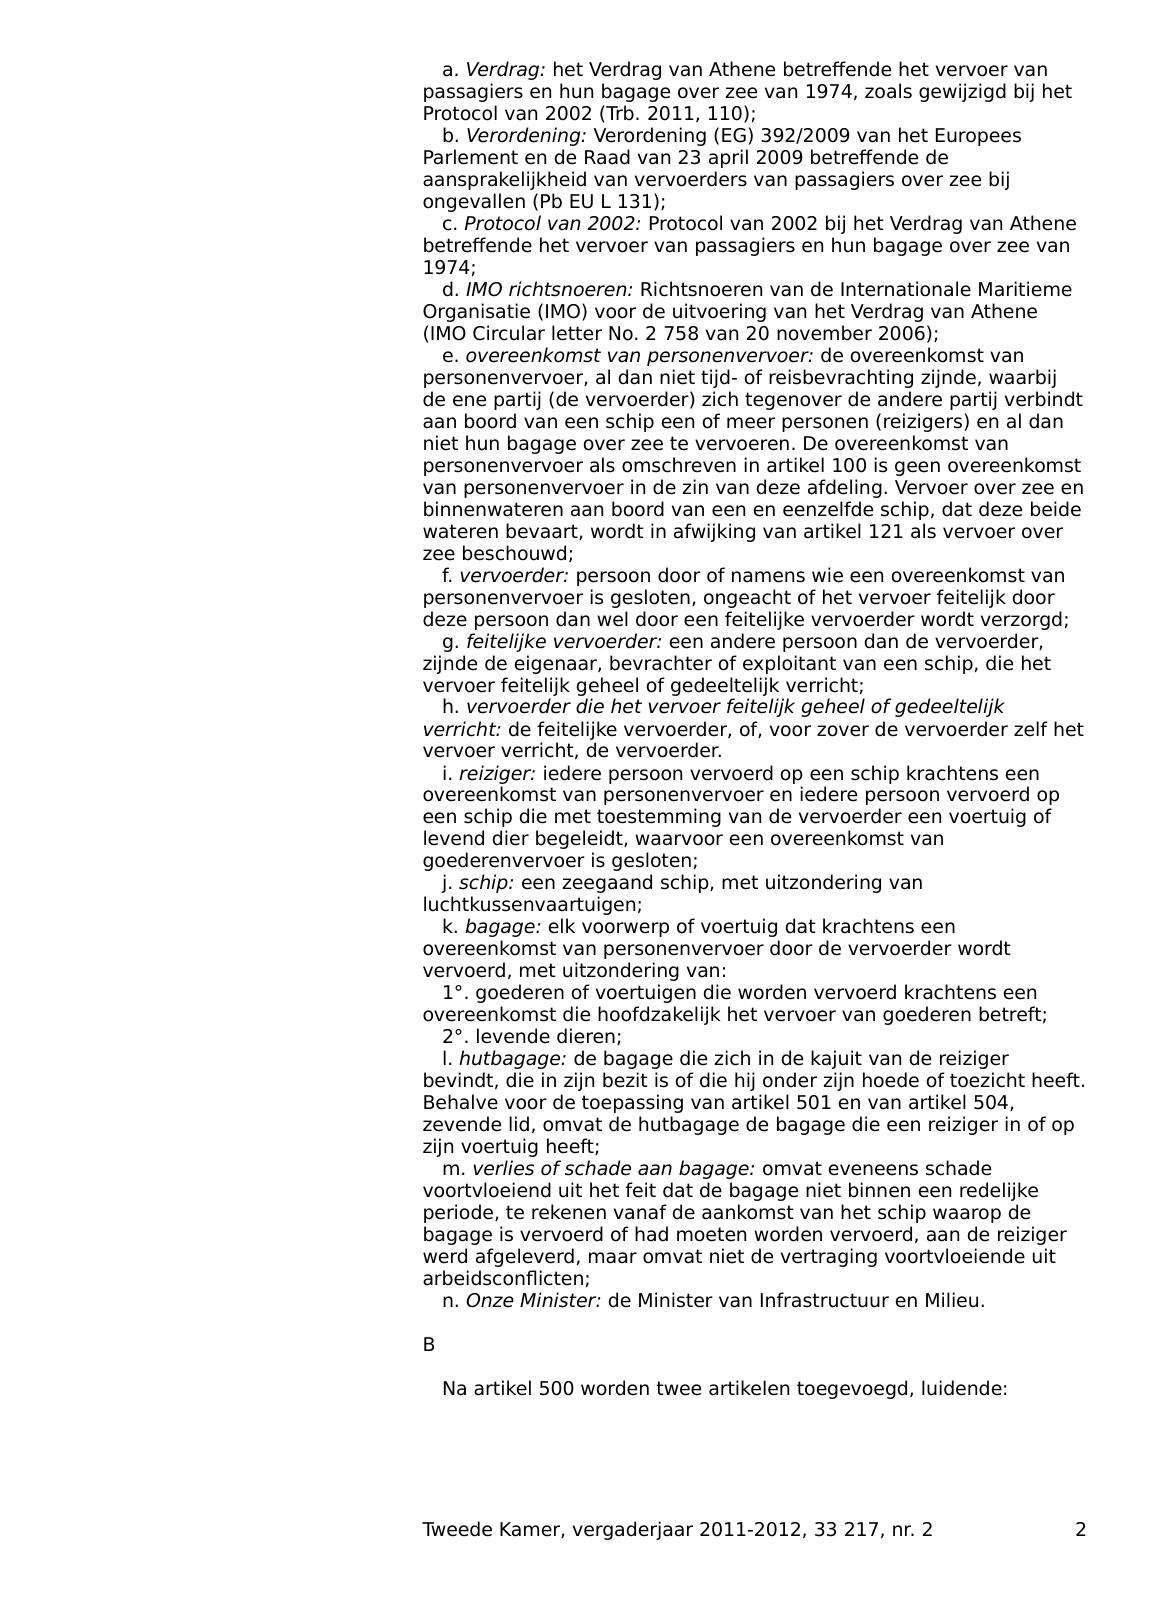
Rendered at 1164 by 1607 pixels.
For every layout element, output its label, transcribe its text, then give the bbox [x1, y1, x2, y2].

text j. schip: een zeegaand schip, met uitzondering van luchtkussenvaartuigen; [422, 872, 1087, 916]
text k. bagage: elk voorwerp of voertuig dat krachtens een overeenkomst van personenvervoer door de vervoerder wordt vervoerd, met uitzondering van: [422, 916, 1087, 982]
text c. Protocol van 2002: Protocol van 2002 bij het Verdrag van Athene betreffende het vervoer van passagiers en hun bagage over zee van 1974; [422, 213, 1087, 279]
text i. reiziger: iedere persoon vervoerd op een schip krachtens een overeenkomst van personenvervoer en iedere persoon vervoerd op een schip die met toestemming van de vervoerder een voertuig of levend dier begeleidt, waarvoor een overeenkomst van goederenvervoer is gesloten; [422, 762, 1087, 872]
text h. vervoerder die het vervoer feitelijk geheel of gedeeltelijk verricht: de feitelijke vervoerder, of, voor zover de vervoerder zelf het vervoer verricht, de vervoerder. [422, 696, 1087, 762]
text 2°. levende dieren; [422, 1026, 1087, 1048]
text B [422, 1334, 1087, 1356]
text f. vervoerder: persoon door of namens wie een overeenkomst van personenvervoer is gesloten, ongeacht of het vervoer feitelijk door deze persoon dan wel door een feitelijke vervoerder wordt verzorgd; [422, 564, 1087, 631]
text m. verlies of schade aan bagage: omvat eveneens schade voortvloeiend uit het feit dat de bagage niet binnen een redelijke periode, te rekenen vanaf de aankomst van het schip waarop de bagage is vervoerd of had moeten worden vervoerd, aan de reiziger werd afgeleverd, maar omvat niet de vertraging voortvloeiende uit arbeidsconflicten; [422, 1158, 1087, 1290]
text d. IMO richtsnoeren: Richtsnoeren van de Internationale Maritieme Organisatie (IMO) voor de uitvoering van het Verdrag van Athene (IMO Circular letter No. 2 758 van 20 november 2006); [422, 279, 1087, 345]
text g. feitelijke vervoerder: een andere persoon dan de vervoerder, zijnde de eigenaar, bevrachter of exploitant van een schip, die het vervoer feitelijk geheel of gedeeltelijk verricht; [422, 631, 1087, 696]
text Na artikel 500 worden twee artikelen toegevoegd, luidende: [422, 1378, 1087, 1400]
text 1°. goederen of voertuigen die worden vervoerd krachtens een overeenkomst die hoofdzakelijk het vervoer van goederen betreft; [422, 982, 1087, 1026]
text e. overeenkomst van personenvervoer: de overeenkomst van personenvervoer, al dan niet tijd- of reisbevrachting zijnde, waarbij de ene partij (de vervoerder) zich tegenover de andere partij verbindt aan boord van een schip een of meer personen (reizigers) en al dan niet hun bagage over zee te vervoeren. De overeenkomst van personenvervoer als omschreven in artikel 100 is geen overeenkomst van personenvervoer in de zin van deze afdeling. Vervoer over zee en binnenwateren aan boord van een en eenzelfde schip, dat deze beide wateren bevaart, wordt in afwijking van artikel 121 als vervoer over zee beschouwd; [422, 345, 1087, 564]
text n. Onze Minister: de Minister van Infrastructuur en Milieu. [422, 1290, 1087, 1312]
text l. hutbagage: de bagage die zich in de kajuit van de reiziger bevindt, die in zijn bezit is of die hij onder zijn hoede of toezicht heeft. Behalve voor de toepassing van artikel 501 en van artikel 504, zevende lid, omvat de hutbagage de bagage die een reiziger in of op zijn voertuig heeft; [422, 1048, 1087, 1158]
text b. Verordening: Verordening (EG) 392/2009 van het Europees Parlement en de Raad van 23 april 2009 betreffende de aansprakelijkheid van vervoerders van passagiers over zee bij ongevallen (Pb EU L 131); [422, 125, 1087, 213]
text a. Verdrag: het Verdrag van Athene betreffende het vervoer van passagiers en hun bagage over zee van 1974, zoals gewijzigd bij het Protocol van 2002 (Trb. 2011, 110); [422, 59, 1087, 125]
